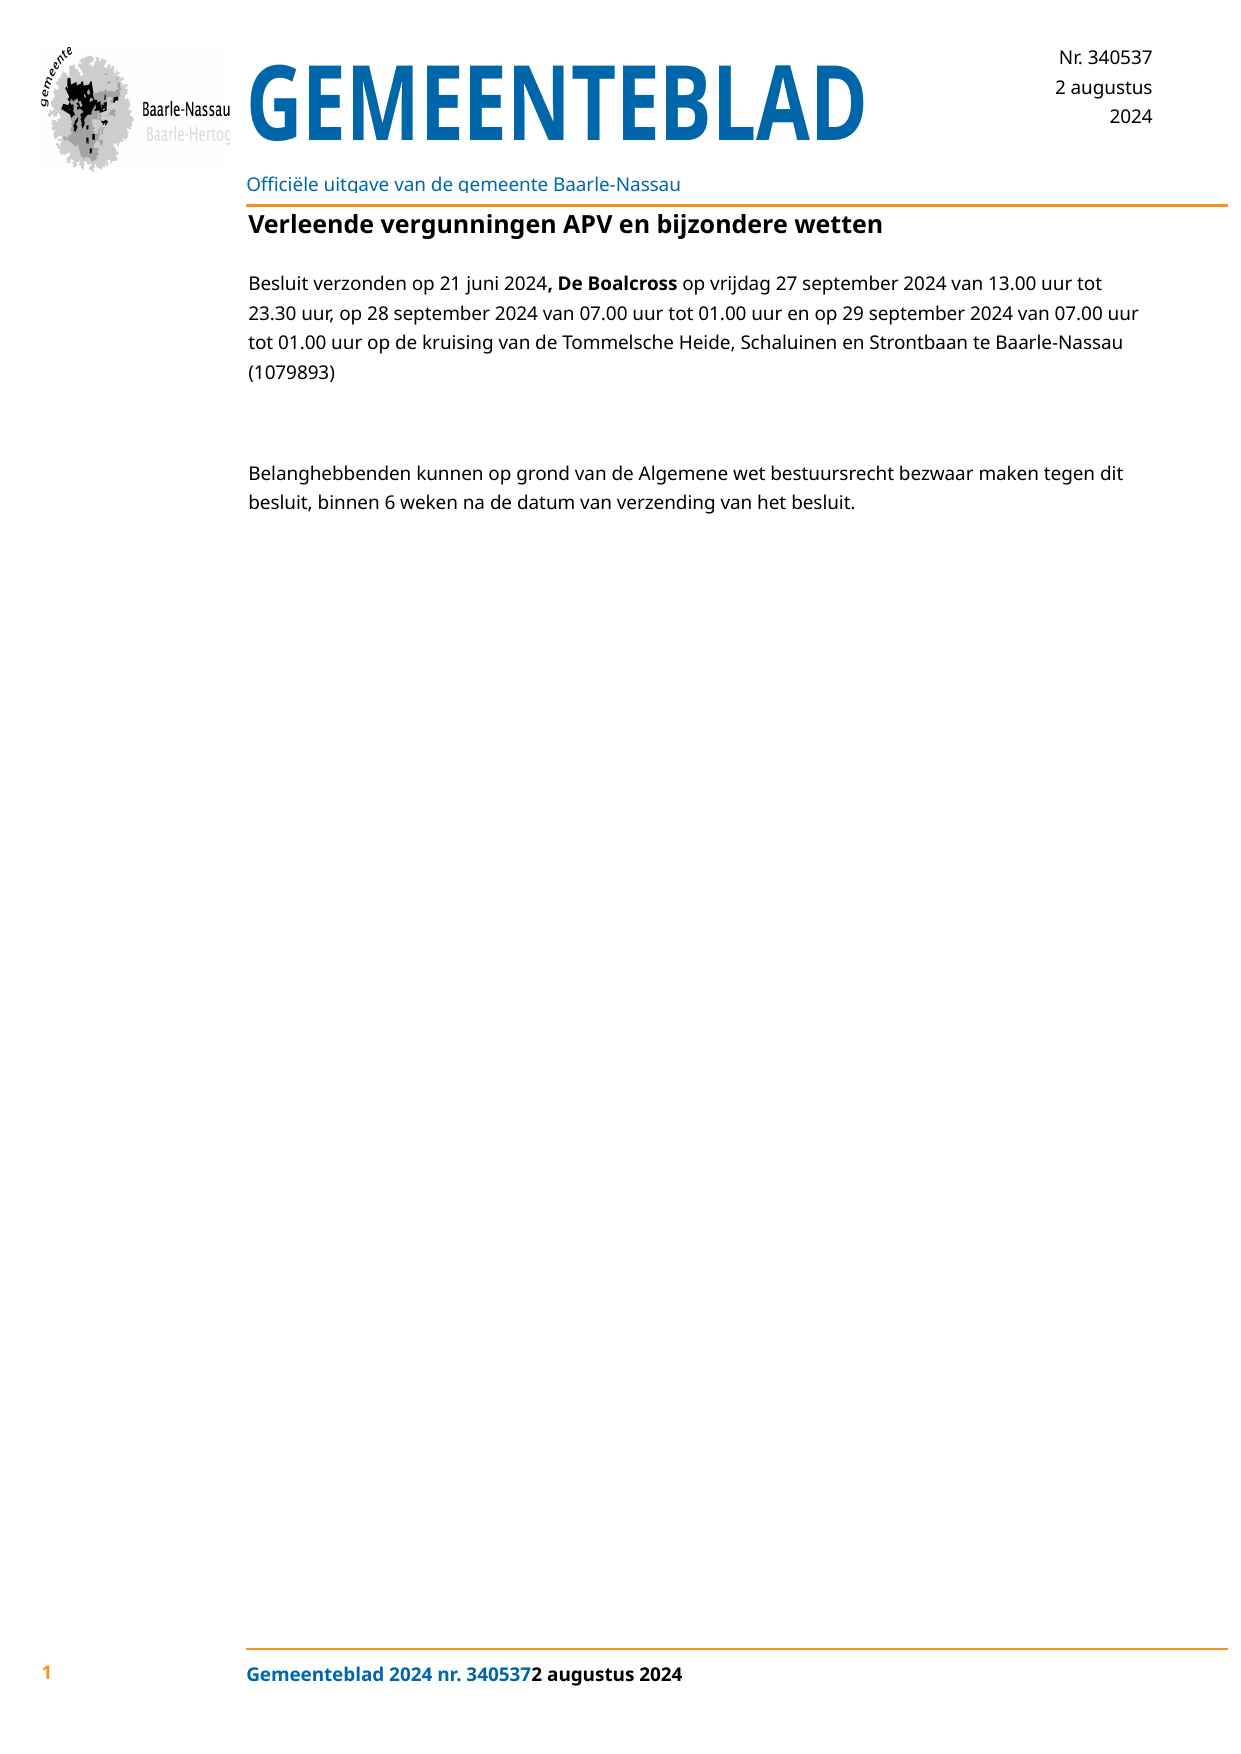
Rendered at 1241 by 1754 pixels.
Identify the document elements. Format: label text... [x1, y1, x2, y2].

text Belanghebbenden kunnen op grond van de Algemene wet bestuursrecht bezwaar maken tegen dit besluit, binnen 6 weken na de datum van verzending van het besluit. [248, 460, 1152, 515]
text Verleende vergunningen APV en bijzondere wetten [248, 207, 1152, 241]
picture [41, 47, 231, 172]
text Besluit verzonden op 21 juni 2024, De Boalcross op vrijdag 27 september 2024 van 13.00 uur tot 23.30 uur, op 28 september 2024 van 07.00 uur tot 01.00 uur en op 29 september 2024 van 07.00 uur tot 01.00 uur op de kruising van de Tommelsche Heide, Schaluinen en Strontbaan te Baarle-Nassau (1079893) [248, 270, 1152, 385]
